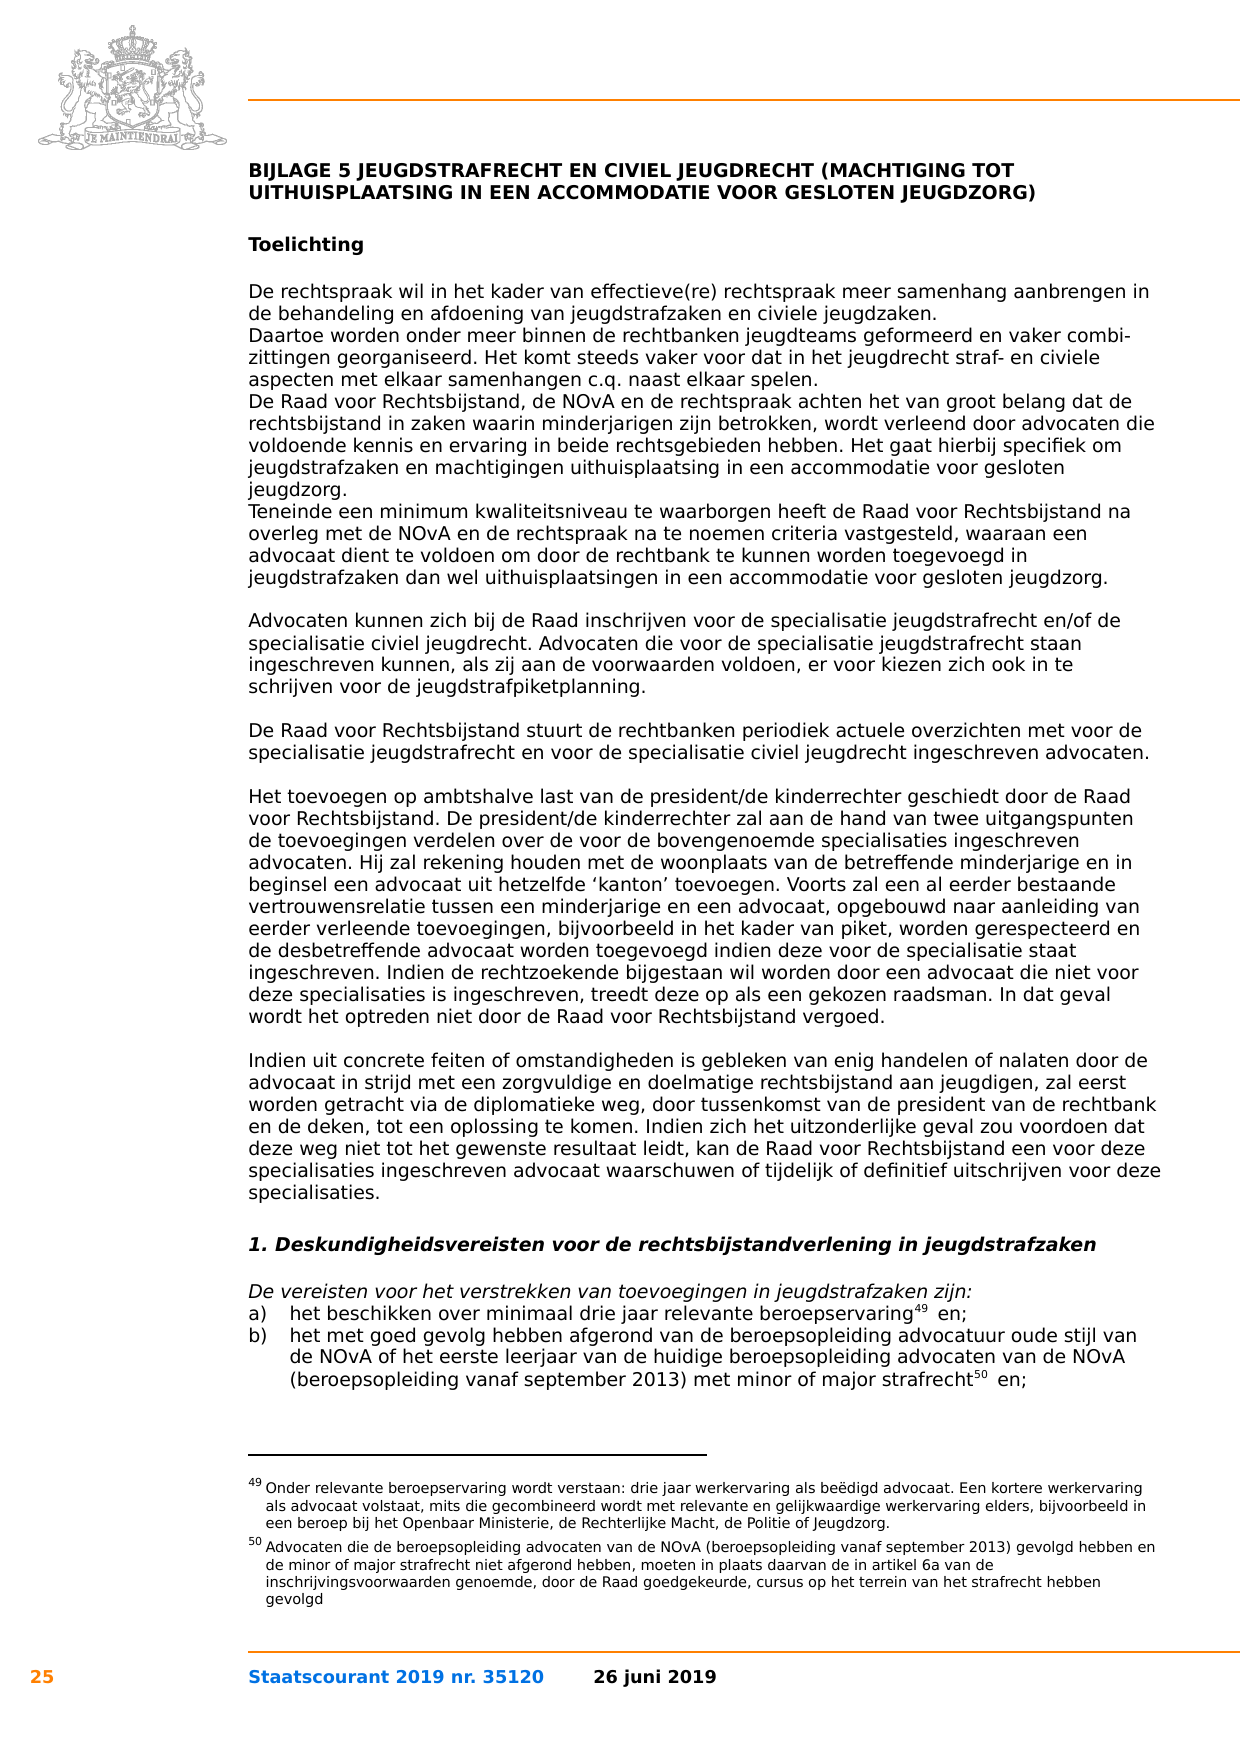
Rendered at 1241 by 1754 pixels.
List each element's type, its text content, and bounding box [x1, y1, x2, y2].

subtitle Toelichting [248, 234, 1163, 256]
text Onder relevante beroepservaring wordt verstaan: drie jaar werkervaring als beëdigd advocaat. Een kortere werkervaring als advocaat volstaat, mits die gecombineerd wordt met relevante en gelijkwaardige werkervaring elders, bijvoorbeeld in een beroep bij het Openbaar Ministerie, de Rechterlijke Macht, de Politie of Jeugdzorg. [248, 1476, 1163, 1532]
text Advocaten kunnen zich bij de Raad inschrijven voor de specialisatie jeugdstrafrecht en/of de specialisatie civiel jeugdrecht. Advocaten die voor de specialisatie jeugdstrafrecht staan ingeschreven kunnen, als zij aan de voorwaarden voldoen, er voor kiezen zich ook in te schrijven voor de jeugdstrafpiketplanning. [248, 610, 1163, 698]
text Teneinde een minimum kwaliteitsniveau te waarborgen heeft de Raad voor Rechtsbijstand na overleg met de NOvA en de rechtspraak na te noemen criteria vastgesteld, waaraan een advocaat dient te voldoen om door de rechtbank te kunnen worden toegevoegd in jeugdstrafzaken dan wel uithuisplaatsingen in een accommodatie voor gesloten jeugdzorg. [248, 501, 1163, 588]
text Indien uit concrete feiten of omstandigheden is gebleken van enig handelen of nalaten door de advocaat in strijd met een zorgvuldige en doelmatige rechtsbijstand aan jeugdigen, zal eerst worden getracht via de diplomatieke weg, door tussenkomst van de president van de rechtbank en de deken, tot een oplossing te komen. Indien zich het uitzonderlijke geval zou voordoen dat deze weg niet tot het gewenste resultaat leidt, kan de Raad voor Rechtsbijstand een voor deze specialisaties ingeschreven advocaat waarschuwen of tijdelijk of definitief uitschrijven voor deze specialisaties. [248, 1050, 1163, 1203]
text Het toevoegen op ambtshalve last van de president/de kinderrechter geschiedt door de Raad voor Rechtsbijstand. De president/de kinderrechter zal aan de hand van twee uitgangspunten de toevoegingen verdelen over de voor de bovengenoemde specialisaties ingeschreven advocaten. Hij zal rekening houden met de woonplaats van de betreffende minderjarige en in beginsel een advocaat uit hetzelfde ‘kanton’ toevoegen. Voorts zal een al eerder bestaande vertrouwensrelatie tussen een minderjarige en een advocaat, opgebouwd naar aanleiding van eerder verleende toevoegingen, bijvoorbeeld in het kader van piket, worden gerespecteerd en de desbetreffende advocaat worden toegevoegd indien deze voor de specialisatie staat ingeschreven. Indien de rechtzoekende bijgestaan wil worden door een advocaat die niet voor deze specialisaties is ingeschreven, treedt deze op als een gekozen raadsman. In dat geval wordt het optreden niet door de Raad voor Rechtsbijstand vergoed. [248, 786, 1163, 1028]
text De Raad voor Rechtsbijstand stuurt de rechtbanken periodiek actuele overzichten met voor de specialisatie jeugdstrafrecht en voor de specialisatie civiel jeugdrecht ingeschreven advocaten. [248, 720, 1163, 764]
picture [38, 25, 227, 150]
text Daartoe worden onder meer binnen de rechtbanken jeugdteams geformeerd en vaker combi-zittingen georganiseerd. Het komt steeds vaker voor dat in het jeugdrecht straf- en civiele aspecten met elkaar samenhangen c.q. naast elkaar spelen. [248, 325, 1163, 391]
text b) het met goed gevolg hebben afgerond van de beroepsopleiding advocatuur oude stijl van de NOvA of het eerste leerjaar van de huidige beroepsopleiding advocaten van de NOvA (beroepsopleiding vanaf september 2013) met minor of major strafrecht en; [248, 1324, 1163, 1390]
text a) het beschikken over minimaal drie jaar relevante beroepservaring en; [248, 1302, 1163, 1324]
subtitle 1. Deskundigheidsvereisten voor de rechtsbijstandverlening in jeugdstrafzaken [248, 1233, 1163, 1256]
text Advocaten die de beroepsopleiding advocaten van de NOvA (beroepsopleiding vanaf september 2013) gevolgd hebben en de minor of major strafrecht niet afgerond hebben, moeten in plaats daarvan de in artikel 6a van de inschrijvingsvoorwaarden genoemde, door de Raad goedgekeurde, cursus op het terrein van het strafrecht hebben gevolgd [248, 1535, 1163, 1608]
text De Raad voor Rechtsbijstand, de NOvA en de rechtspraak achten het van groot belang dat de rechtsbijstand in zaken waarin minderjarigen zijn betrokken, wordt verleend door advocaten die voldoende kennis en ervaring in beide rechtsgebieden hebben. Het gaat hierbij specifiek om jeugdstrafzaken en machtigingen uithuisplaatsing in een accommodatie voor gesloten jeugdzorg. [248, 391, 1163, 501]
text De vereisten voor het verstrekken van toevoegingen in jeugdstrafzaken zijn: [248, 1281, 1163, 1302]
text De rechtspraak wil in het kader van effectieve(re) rechtspraak meer samenhang aanbrengen in de behandeling en afdoening van jeugdstrafzaken en civiele jeugdzaken. [248, 281, 1163, 325]
subtitle BIJLAGE 5 JEUGDSTRAFRECHT EN CIVIEL JEUGDRECHT (MACHTIGING TOT UITHUISPLAATSING IN EEN ACCOMMODATIE VOOR GESLOTEN JEUGDZORG) [248, 160, 1163, 204]
